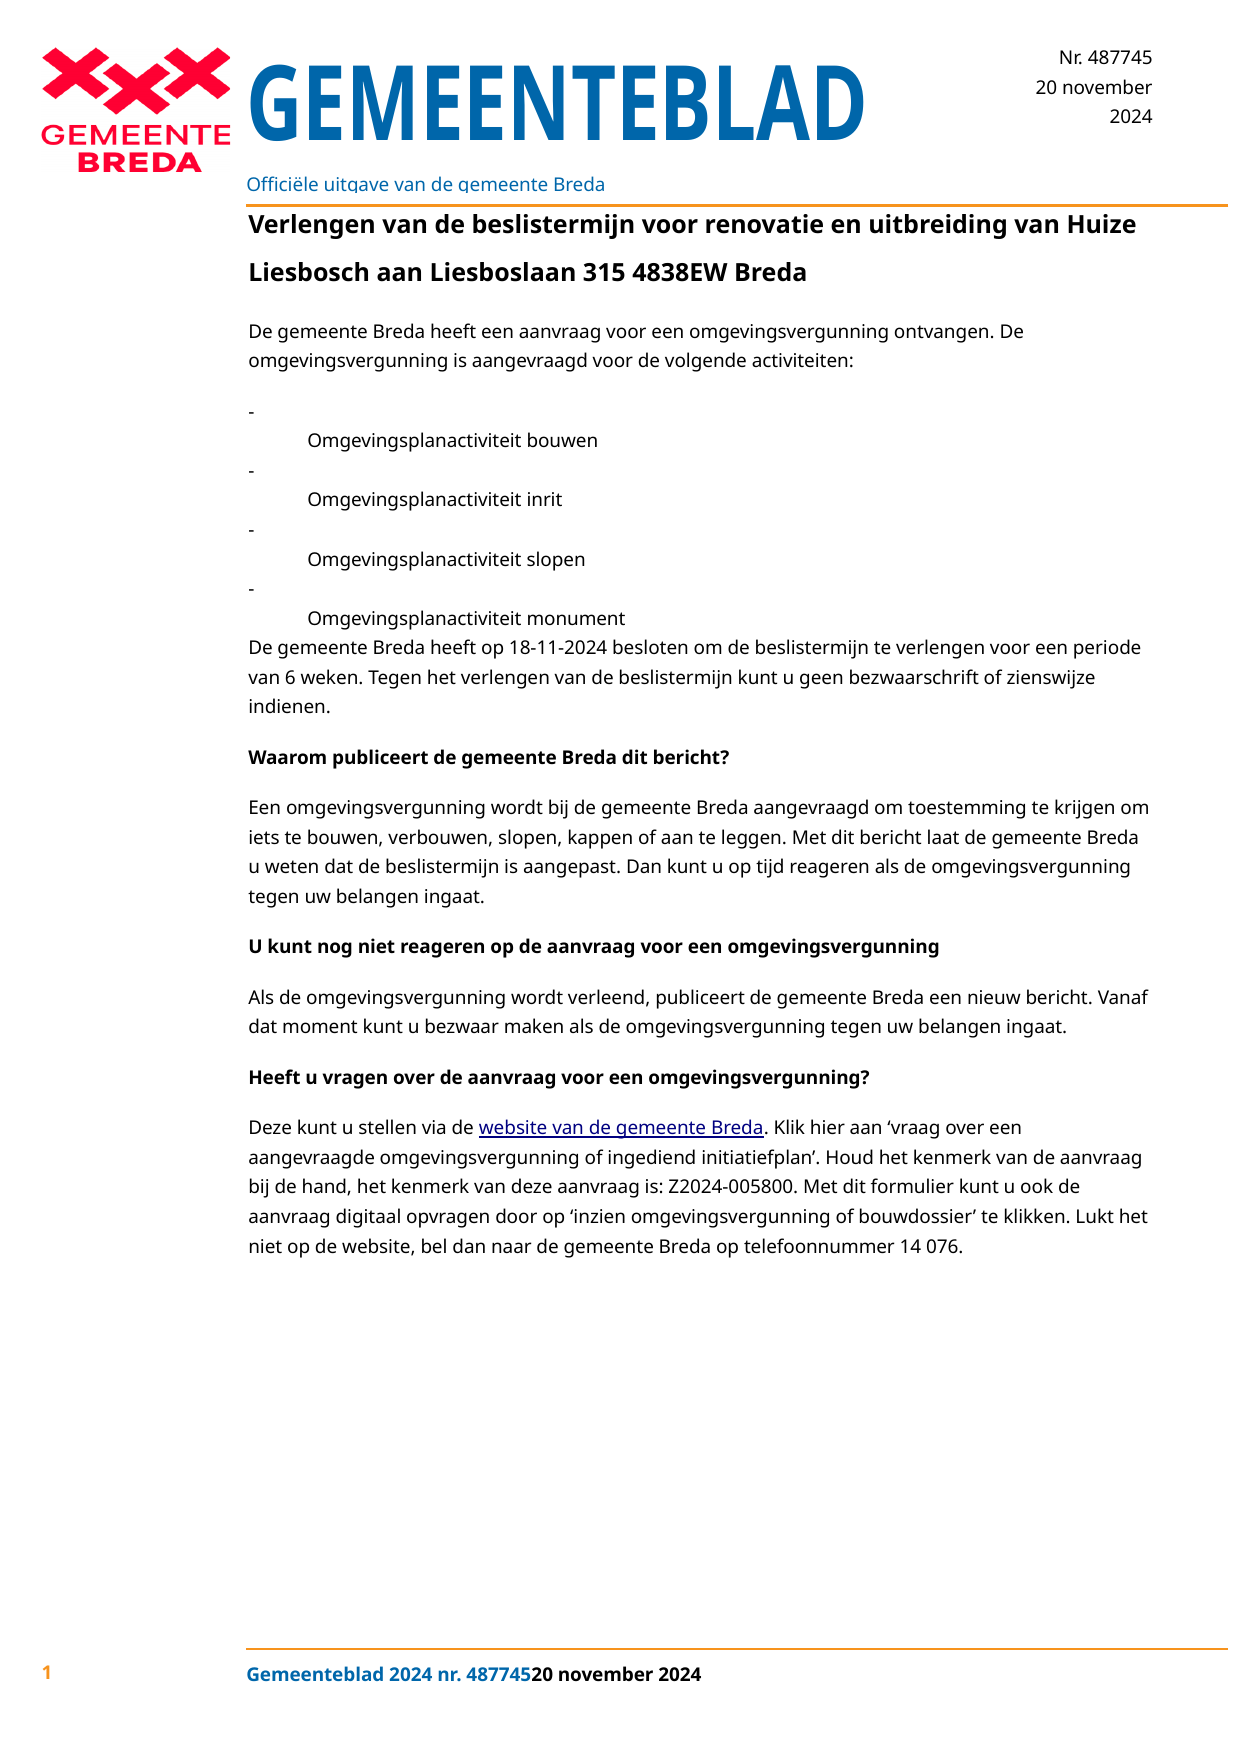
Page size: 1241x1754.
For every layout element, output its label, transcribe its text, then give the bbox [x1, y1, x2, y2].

text Een omgevingsvergunning wordt bij de gemeente Breda aangevraagd om toestemming te krijgen om iets te bouwen, verbouwen, slopen, kappen of aan te leggen. Met dit bericht laat de gemeente Breda u weten dat de beslistermijn is aangepast. Dan kunt u op tijd reageren als de omgevingsvergunning tegen uw belangen ingaat. [248, 794, 1152, 909]
text Verlengen van de beslistermijn voor renovatie en uitbreiding van Huize Liesbosch aan Liesboslaan 315 4838EW Breda [248, 207, 1152, 288]
text Waarom publiceert de gemeente Breda dit bericht? [248, 744, 1152, 770]
picture [41, 47, 231, 172]
list Omgevingsplanactiviteit bouwen [248, 427, 1152, 453]
text Heeft u vragen over de aanvraag voor een omgevingsvergunning? [248, 1064, 1152, 1090]
text De gemeente Breda heeft een aanvraag voor een omgevingsvergunning ontvangen. De omgevingsvergunning is aangevraagd voor de volgende activiteiten: [248, 318, 1152, 373]
list Omgevingsplanactiviteit slopen [248, 546, 1152, 572]
text Deze kunt u stellen via de website van de gemeente Breda. Klik hier aan ‘vraag over een aangevraagde omgevingsvergunning of ingediend initiatiefplan’. Houd het kenmerk van de aanvraag bij de hand, het kenmerk van deze aanvraag is: Z2024-005800. Met dit formulier kunt u ook de aanvraag digitaal opvragen door op ‘inzien omgevingsvergunning of bouwdossier’ te klikken. Lukt het niet op de website, bel dan naar de gemeente Breda op telefoonnummer 14 076. [248, 1114, 1152, 1259]
list Omgevingsplanactiviteit inrit [248, 487, 1152, 512]
text Als de omgevingsvergunning wordt verleend, publiceert de gemeente Breda een nieuw bericht. Vanaf dat moment kunt u bezwaar maken als de omgevingsvergunning tegen uw belangen ingaat. [248, 984, 1152, 1039]
list Omgevingsplanactiviteit monument [248, 605, 1152, 631]
text U kunt nog niet reageren op de aanvraag voor een omgevingsvergunning [248, 934, 1152, 959]
text De gemeente Breda heeft op 18-11-2024 besloten om de beslistermijn te verlengen voor een periode van 6 weken. Tegen het verlengen van de beslistermijn kunt u geen bezwaarschrift of zienswijze indienen. [248, 634, 1152, 719]
